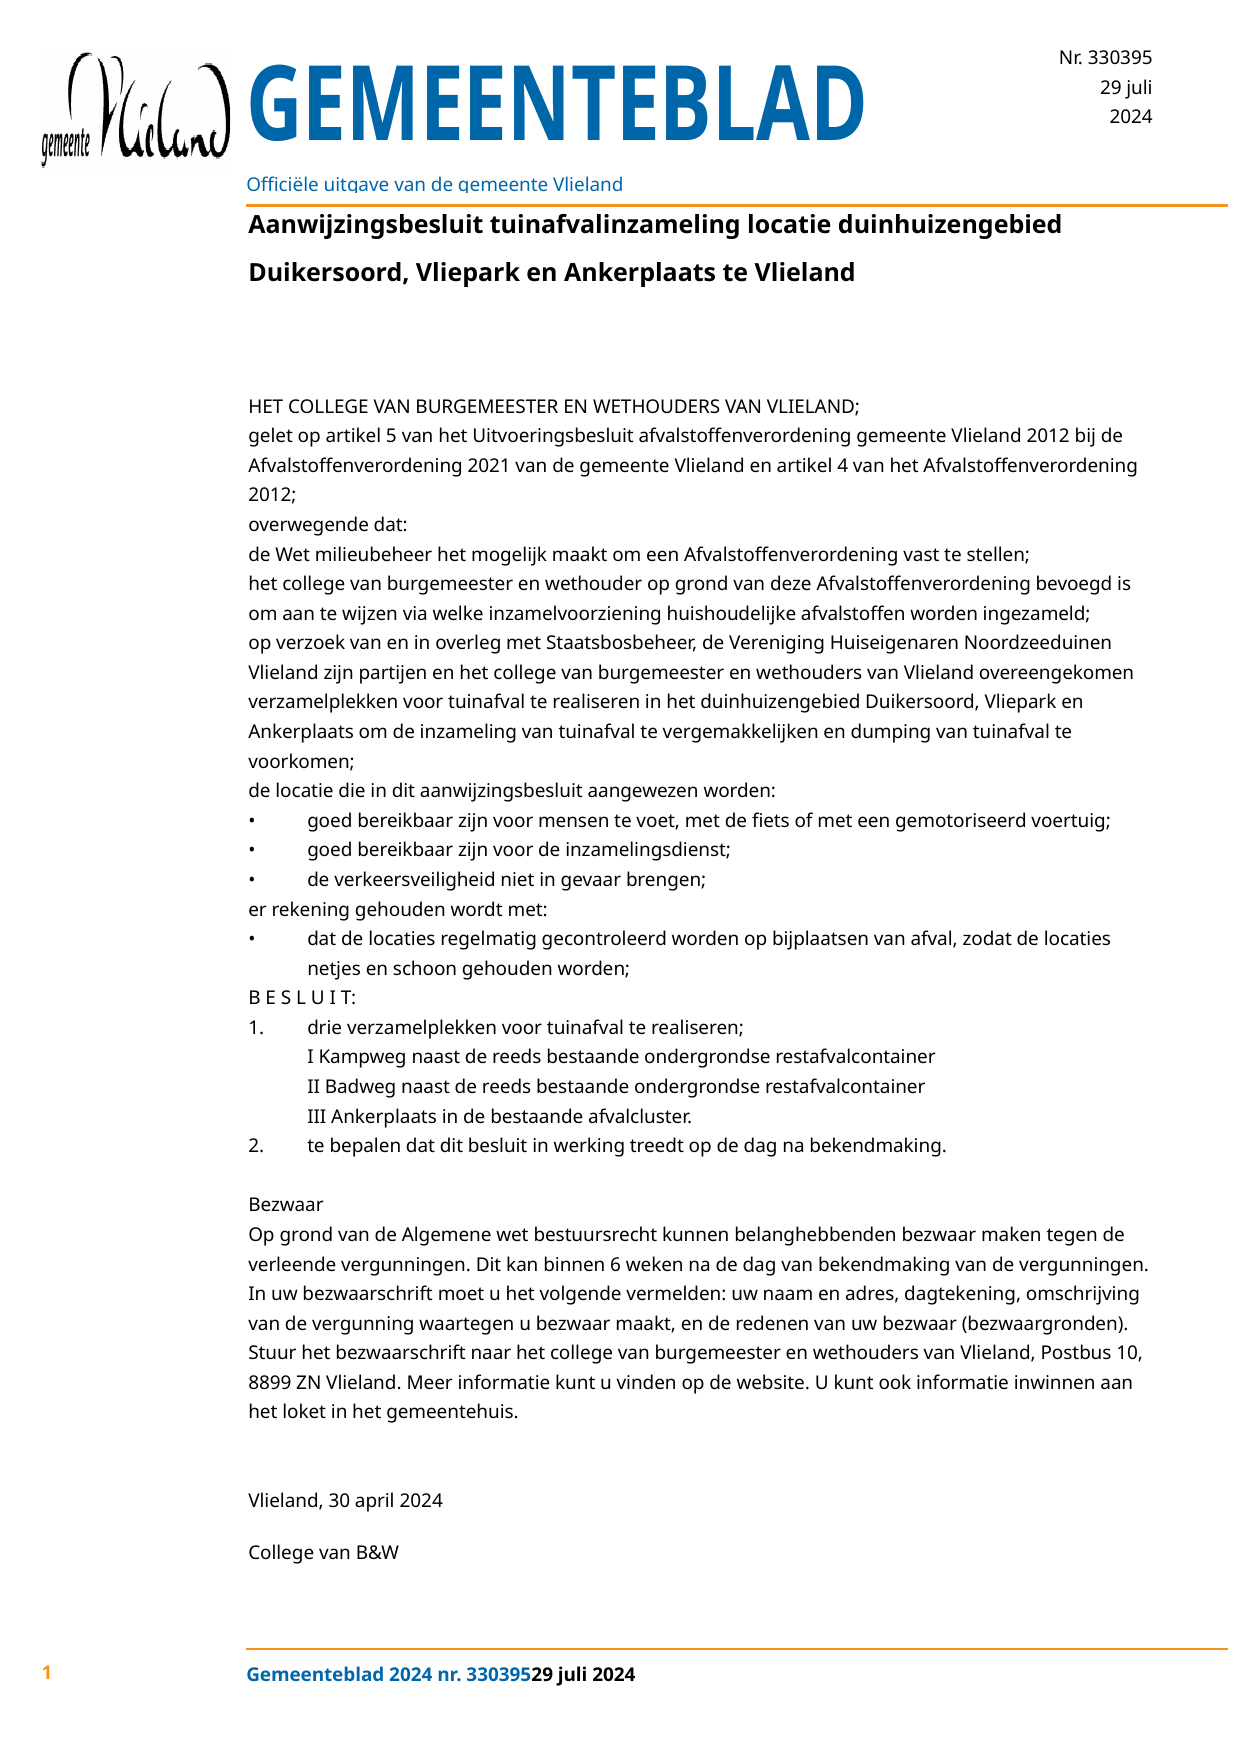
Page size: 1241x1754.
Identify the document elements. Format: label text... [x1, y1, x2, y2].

text de locatie die in dit aanwijzingsbesluit aangewezen worden: [248, 777, 1152, 803]
list drie verzamelplekken voor tuinafval te realiseren; [248, 1014, 1152, 1040]
list goed bereikbaar zijn voor mensen te voet, met de fiets of met een gemotoriseerd voertuig; [248, 807, 1152, 833]
list dat de locaties regelmatig gecontroleerd worden op bijplaatsen van afval, zodat de locaties netjes en schoon gehouden worden; [248, 925, 1152, 981]
text College van B&W [248, 1539, 1152, 1565]
list te bepalen dat dit besluit in werking treedt op de dag na bekendmaking. [248, 1132, 1152, 1158]
text er rekening gehouden wordt met: [248, 896, 1152, 922]
list I Kampweg naast de reeds bestaande ondergrondse restafvalcontainer [248, 1044, 1152, 1069]
picture [41, 47, 231, 172]
text het college van burgemeester en wethouder op grond van deze Afvalstoffenverordening bevoegd is om aan te wijzen via welke inzamelvoorziening huishoudelijke afvalstoffen worden ingezameld; [248, 570, 1152, 626]
text Aanwijzingsbesluit tuinafvalinzameling locatie duinhuizengebied Duikersoord, Vliepark en Ankerplaats te Vlieland [248, 207, 1152, 288]
list III Ankerplaats in de bestaande afvalcluster. [248, 1103, 1152, 1129]
text Op grond van de Algemene wet bestuursrecht kunnen belanghebbenden bezwaar maken tegen de verleende vergunningen. Dit kan binnen 6 weken na de dag van bekendmaking van de vergunningen. In uw bezwaarschrift moet u het volgende vermelden: uw naam en adres, dagtekening, omschrijving van de vergunning waartegen u bezwaar maakt, en de redenen van uw bezwaar (bezwaargronden). Stuur het bezwaarschrift naar het college van burgemeester en wethouders van Vlieland, Postbus 10, 8899 ZN Vlieland. Meer informatie kunt u vinden op de website. U kunt ook informatie inwinnen aan het loket in het gemeentehuis. [248, 1221, 1152, 1424]
text Bezwaar [248, 1192, 1152, 1217]
text de Wet milieubeheer het mogelijk maakt om een Afvalstoffenverordening vast te stellen; [248, 541, 1152, 567]
text op verzoek van en in overleg met Staatsbosbeheer, de Vereniging Huiseigenaren Noordzeeduinen Vlieland zijn partijen en het college van burgemeester en wethouders van Vlieland overeengekomen verzamelplekken voor tuinafval te realiseren in het duinhuizengebied Duikersoord, Vliepark en Ankerplaats om de inzameling van tuinafval te vergemakkelijken en dumping van tuinafval te voorkomen; [248, 629, 1152, 774]
text Vlieland, 30 april 2024 [248, 1487, 1152, 1513]
text B E S L U I T: [248, 984, 1152, 1010]
list II Badweg naast de reeds bestaande ondergrondse restafvalcontainer [248, 1073, 1152, 1099]
text overwegende dat: [248, 511, 1152, 537]
text gelet op artikel 5 van het Uitvoeringsbesluit afvalstoffenverordening gemeente Vlieland 2012 bij de Afvalstoffenverordening 2021 van de gemeente Vlieland en artikel 4 van het Afvalstoffenverordening 2012; [248, 422, 1152, 507]
text HET COLLEGE VAN BURGEMEESTER EN WETHOUDERS VAN VLIELAND; [248, 393, 1152, 419]
list de verkeersveiligheid niet in gevaar brengen; [248, 866, 1152, 892]
list goed bereikbaar zijn voor de inzamelingsdienst; [248, 837, 1152, 862]
